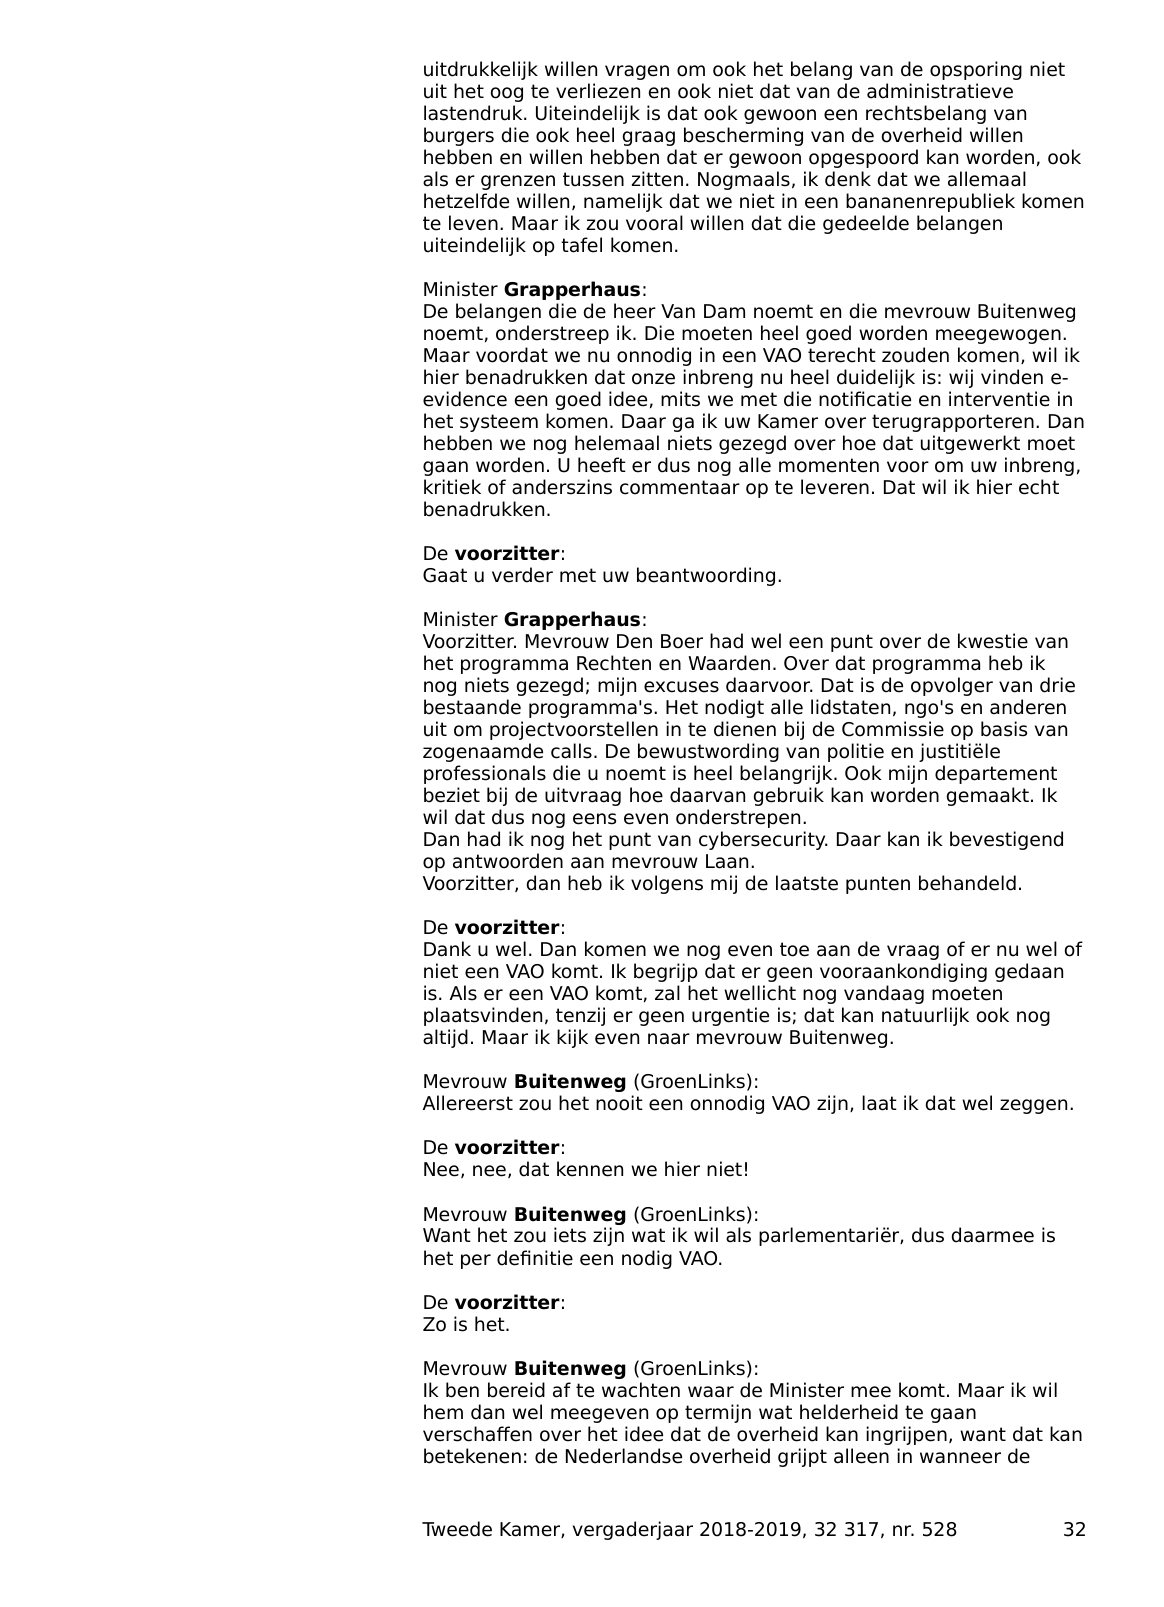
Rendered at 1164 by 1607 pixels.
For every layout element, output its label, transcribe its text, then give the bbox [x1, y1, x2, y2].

text Nee, nee, dat kennen we hier niet! [422, 1159, 1087, 1181]
text De voorzitter: [422, 917, 1087, 939]
text Mevrouw Buitenweg (GroenLinks): [422, 1071, 1087, 1093]
text Voorzitter. Mevrouw Den Boer had wel een punt over de kwestie van het programma Rechten en Waarden. Over dat programma heb ik nog niets gezegd; mijn excuses daarvoor. Dat is de opvolger van drie bestaande programma's. Het nodigt alle lidstaten, ngo's en anderen uit om projectvoorstellen in te dienen bij de Commissie op basis van zogenaamde calls. De bewustwording van politie en justitiële professionals die u noemt is heel belangrijk. Ook mijn departement beziet bij de uitvraag hoe daarvan gebruik kan worden gemaakt. Ik wil dat dus nog eens even onderstrepen. [422, 631, 1087, 829]
text Voorzitter, dan heb ik volgens mij de laatste punten behandeld. [422, 873, 1087, 895]
text Dank u wel. Dan komen we nog even toe aan de vraag of er nu wel of niet een VAO komt. Ik begrijp dat er geen vooraankondiging gedaan is. Als er een VAO komt, zal het wellicht nog vandaag moeten plaatsvinden, tenzij er geen urgentie is; dat kan natuurlijk ook nog altijd. Maar ik kijk even naar mevrouw Buitenweg. [422, 939, 1087, 1049]
text Gaat u verder met uw beantwoording. [422, 565, 1087, 587]
text Minister Grapperhaus: [422, 609, 1087, 631]
text Mevrouw Buitenweg (GroenLinks): [422, 1203, 1087, 1225]
text Minister Grapperhaus: [422, 279, 1087, 301]
text Allereerst zou het nooit een onnodig VAO zijn, laat ik dat wel zeggen. [422, 1093, 1087, 1115]
text uitdrukkelijk willen vragen om ook het belang van de opsporing niet uit het oog te verliezen en ook niet dat van de administratieve lastendruk. Uiteindelijk is dat ook gewoon een rechtsbelang van burgers die ook heel graag bescherming van de overheid willen hebben en willen hebben dat er gewoon opgespoord kan worden, ook als er grenzen tussen zitten. Nogmaals, ik denk dat we allemaal hetzelfde willen, namelijk dat we niet in een bananenrepubliek komen te leven. Maar ik zou vooral willen dat die gedeelde belangen uiteindelijk op tafel komen. [422, 59, 1087, 257]
text De voorzitter: [422, 543, 1087, 565]
text De voorzitter: [422, 1292, 1087, 1313]
text Want het zou iets zijn wat ik wil als parlementariër, dus daarmee is het per definitie een nodig VAO. [422, 1225, 1087, 1269]
text Mevrouw Buitenweg (GroenLinks): [422, 1358, 1087, 1380]
text Zo is het. [422, 1313, 1087, 1336]
text De belangen die de heer Van Dam noemt en die mevrouw Buitenweg noemt, onderstreep ik. Die moeten heel goed worden meegewogen. Maar voordat we nu onnodig in een VAO terecht zouden komen, wil ik hier benadrukken dat onze inbreng nu heel duidelijk is: wij vinden e-evidence een goed idee, mits we met die notificatie en interventie in het systeem komen. Daar ga ik uw Kamer over terugrapporteren. Dan hebben we nog helemaal niets gezegd over hoe dat uitgewerkt moet gaan worden. U heeft er dus nog alle momenten voor om uw inbreng, kritiek of anderszins commentaar op te leveren. Dat wil ik hier echt benadrukken. [422, 301, 1087, 521]
text Dan had ik nog het punt van cybersecurity. Daar kan ik bevestigend op antwoorden aan mevrouw Laan. [422, 829, 1087, 873]
text De voorzitter: [422, 1137, 1087, 1159]
text Ik ben bereid af te wachten waar de Minister mee komt. Maar ik wil hem dan wel meegeven op termijn wat helderheid te gaan verschaffen over het idee dat de overheid kan ingrijpen, want dat kan betekenen: de Nederlandse overheid grijpt alleen in wanneer de [422, 1380, 1087, 1468]
